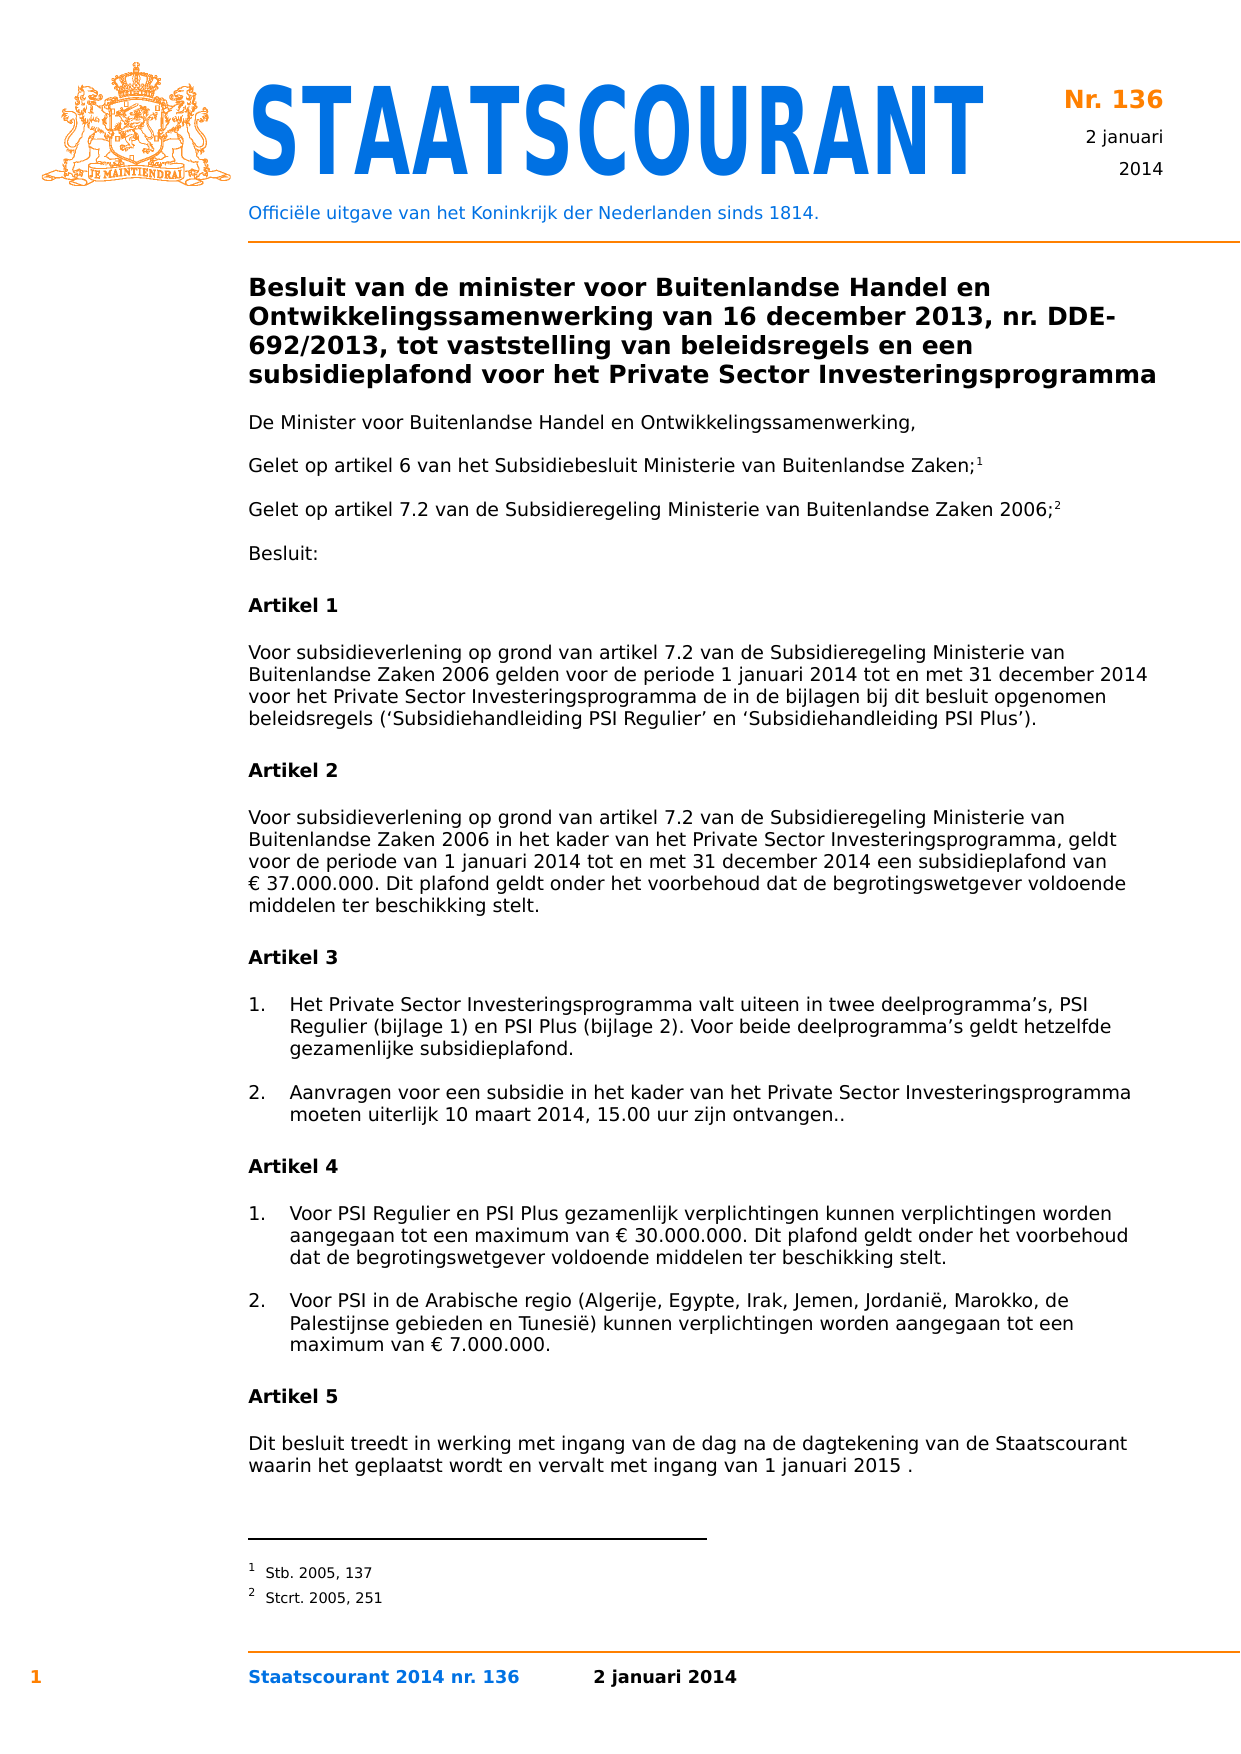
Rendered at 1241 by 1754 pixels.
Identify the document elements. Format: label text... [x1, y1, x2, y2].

subtitle Artikel 5 [248, 1386, 1163, 1408]
text Voor subsidieverlening op grond van artikel 7.2 van de Subsidieregeling Ministerie van Buitenlandse Zaken 2006 in het kader van het Private Sector Investeringsprogramma, geldt voor de periode van 1 januari 2014 tot en met 31 december 2014 een subsidieplafond van € 37.000.000. Dit plafond geldt onder het voorbehoud dat de begrotingswetgever voldoende middelen ter beschikking stelt. [248, 807, 1163, 917]
text Gelet op artikel 6 van het Subsidiebesluit Ministerie van Buitenlandse Zaken; [248, 455, 1163, 477]
subtitle Artikel 3 [248, 947, 1163, 969]
subtitle Artikel 1 [248, 595, 1163, 617]
table_cell 2 januari [998, 121, 1240, 153]
text Besluit: [248, 543, 1163, 565]
text 2. Aanvragen voor een subsidie in het kader van het Private Sector Investeringsprogramma moeten uiterlijk 10 maart 2014, 15.00 uur zijn ontvangen.. [248, 1082, 1163, 1126]
table_cell Officiële uitgave van het Koninkrijk der Nederlanden sinds 1814. [248, 203, 1240, 241]
table_cell 2014 [998, 153, 1240, 203]
subtitle Besluit van de minister voor Buitenlandse Handel en Ontwikkelingssamenwerking van 16 december 2013, nr. DDE-692/2013, tot vaststelling van beleidsregels en een subsidieplafond voor het Private Sector Investeringsprogramma [248, 273, 1163, 390]
subtitle Artikel 2 [248, 760, 1163, 782]
table_header [25, 62, 248, 241]
text Gelet op artikel 7.2 van de Subsidieregeling Ministerie van Buitenlandse Zaken 2006; [248, 499, 1163, 521]
table_header STAATSCOURANT [248, 62, 998, 203]
text 2. Voor PSI in de Arabische regio (Algerije, Egypte, Irak, Jemen, Jordanië, Marokko, de Palestijnse gebieden en Tunesië) kunnen verplichtingen worden aangegaan tot een maximum van € 7.000.000. [248, 1290, 1163, 1356]
text 1. Het Private Sector Investeringsprogramma valt uiteen in twee deelprogramma’s, PSI Regulier (bijlage 1) en PSI Plus (bijlage 2). Voor beide deelprogramma’s geldt hetzelfde gezamenlijke subsidieplafond. [248, 994, 1163, 1060]
text De Minister voor Buitenlandse Handel en Ontwikkelingssamenwerking, [248, 412, 1163, 433]
text Stcrt. 2005, 251 [248, 1586, 1163, 1608]
text Stb. 2005, 137 [248, 1561, 1163, 1583]
picture [41, 62, 231, 186]
subtitle Artikel 4 [248, 1156, 1163, 1178]
text 1. Voor PSI Regulier en PSI Plus gezamenlijk verplichtingen kunnen verplichtingen worden aangegaan tot een maximum van € 30.000.000. Dit plafond geldt onder het voorbehoud dat de begrotingswetgever voldoende middelen ter beschikking stelt. [248, 1203, 1163, 1268]
text Voor subsidieverlening op grond van artikel 7.2 van de Subsidieregeling Ministerie van Buitenlandse Zaken 2006 gelden voor de periode 1 januari 2014 tot en met 31 december 2014 voor het Private Sector Investeringsprogramma de in de bijlagen bij dit besluit opgenomen beleidsregels (‘Subsidiehandleiding PSI Regulier’ en ‘Subsidiehandleiding PSI Plus’). [248, 642, 1163, 730]
text Dit besluit treedt in werking met ingang van de dag na de dagtekening van de Staatscourant waarin het geplaatst wordt en vervalt met ingang van 1 januari 2015 . [248, 1433, 1163, 1477]
table_header Nr. 136 [998, 62, 1240, 121]
